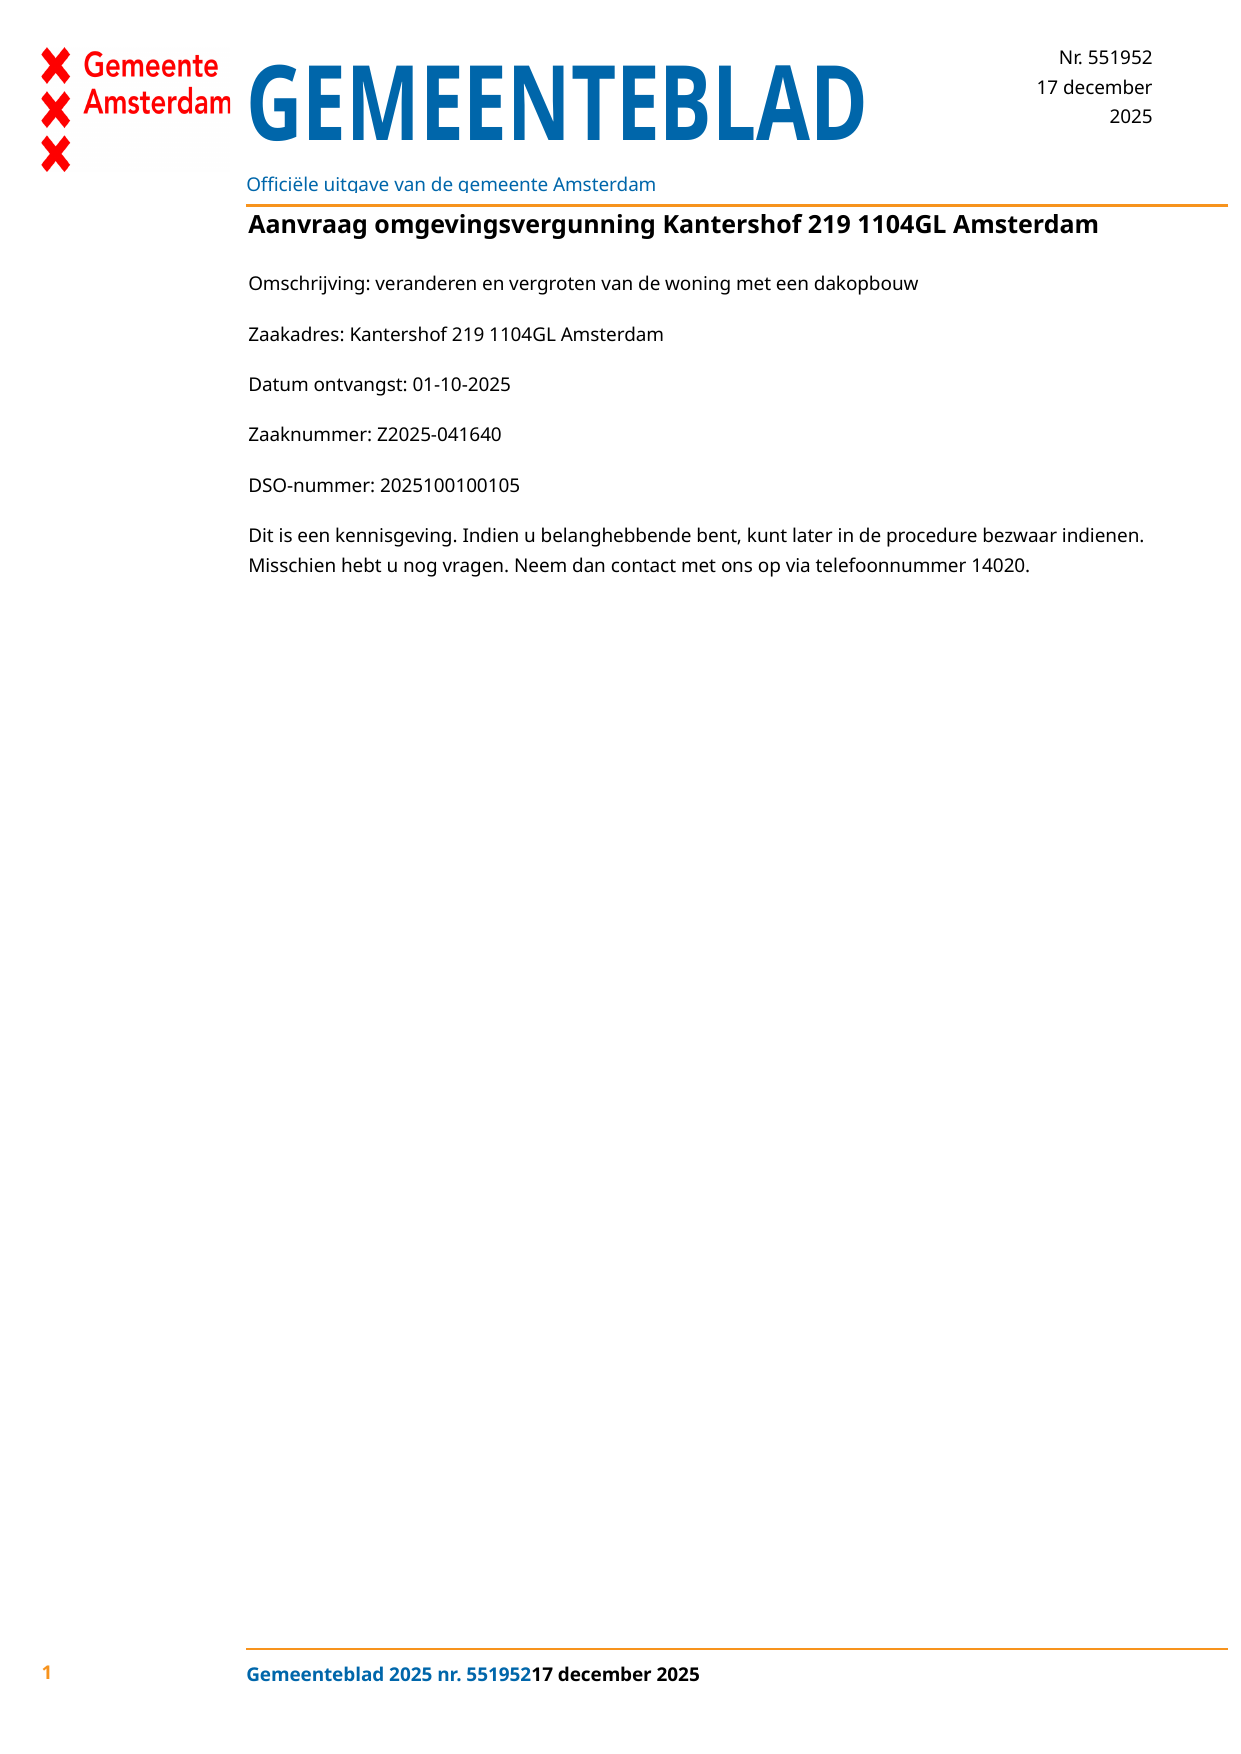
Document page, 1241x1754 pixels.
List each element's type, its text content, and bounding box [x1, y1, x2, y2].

text Aanvraag omgevingsvergunning Kantershof 219 1104GL Amsterdam [248, 207, 1152, 241]
text Zaakadres: Kantershof 219 1104GL Amsterdam [248, 321, 1152, 346]
text Zaaknummer: Z2025-041640 [248, 422, 1152, 447]
picture [41, 47, 231, 172]
text Omschrijving: veranderen en vergroten van de woning met een dakopbouw [248, 270, 1152, 296]
text Dit is een kennisgeving. Indien u belanghebbende bent, kunt later in de procedure bezwaar indienen. Misschien hebt u nog vragen. Neem dan contact met ons op via telefoonnummer 14020. [248, 522, 1152, 578]
text DSO-nummer: 2025100100105 [248, 472, 1152, 498]
text Datum ontvangst: 01-10-2025 [248, 371, 1152, 397]
